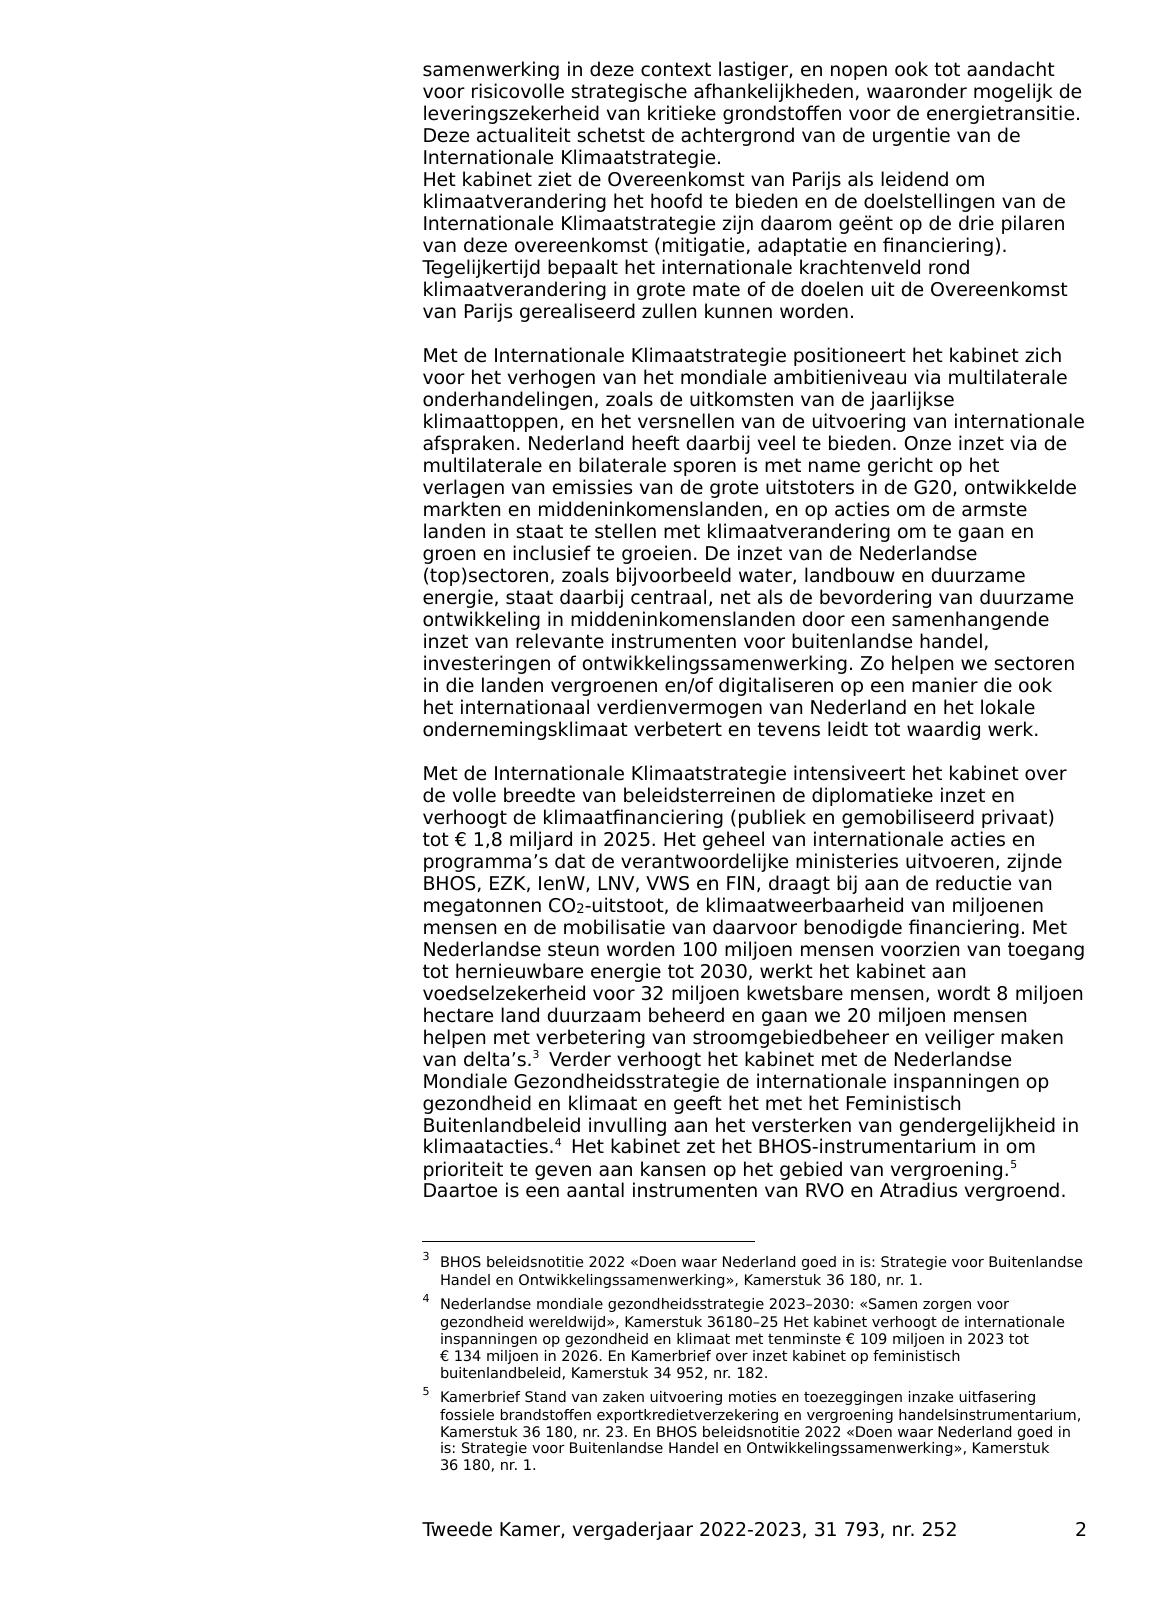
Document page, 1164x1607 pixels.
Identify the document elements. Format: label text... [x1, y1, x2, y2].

text Met de Internationale Klimaatstrategie intensiveert het kabinet over de volle breedte van beleidsterreinen de diplomatieke inzet en verhoogt de klimaatfinanciering (publiek en gemobiliseerd privaat) tot € 1,8 miljard in 2025. Het geheel van internationale acties en programma’s dat de verantwoordelijke ministeries uitvoeren, zijnde BHOS, EZK, IenW, LNV, VWS en FIN, draagt bij aan de reductie van megatonnen CO2-uitstoot, de klimaatweerbaarheid van miljoenen mensen en de mobilisatie van daarvoor benodigde financiering. Met Nederlandse steun worden 100 miljoen mensen voorzien van toegang tot hernieuwbare energie tot 2030, werkt het kabinet aan voedselzekerheid voor 32 miljoen kwetsbare mensen, wordt 8 miljoen hectare land duurzaam beheerd en gaan we 20 miljoen mensen helpen met verbetering van stroomgebiedbeheer en veiliger maken van delta’s. Verder verhoogt het kabinet met de Nederlandse Mondiale Gezondheidsstrategie de internationale inspanningen op gezondheid en klimaat en geeft het met het Feministisch Buitenlandbeleid invulling aan het versterken van gendergelijkheid in klimaatacties. Het kabinet zet het BHOS-instrumentarium in om prioriteit te geven aan kansen op het gebied van vergroening. Daartoe is een aantal instrumenten van RVO en Atradius vergroend. [422, 763, 1087, 1202]
text Kamerbrief Stand van zaken uitvoering moties en toezeggingen inzake uitfasering fossiele brandstoffen exportkredietverzekering en vergroening handelsinstrumentarium, Kamerstuk 36 180, nr. 23. En BHOS beleidsnotitie 2022 «Doen waar Nederland goed in is: Strategie voor Buitenlandse Handel en Ontwikkelingssamenwerking», Kamerstuk 36 180, nr. 1. [422, 1385, 1087, 1474]
text Met de Internationale Klimaatstrategie positioneert het kabinet zich voor het verhogen van het mondiale ambitieniveau via multilaterale onderhandelingen, zoals de uitkomsten van de jaarlijkse klimaattoppen, en het versnellen van de uitvoering van internationale afspraken. Nederland heeft daarbij veel te bieden. Onze inzet via de multilaterale en bilaterale sporen is met name gericht op het verlagen van emissies van de grote uitstoters in de G20, ontwikkelde markten en middeninkomenslanden, en op acties om de armste landen in staat te stellen met klimaatverandering om te gaan en groen en inclusief te groeien. De inzet van de Nederlandse (top)sectoren, zoals bijvoorbeeld water, landbouw en duurzame energie, staat daarbij centraal, net als de bevordering van duurzame ontwikkeling in middeninkomenslanden door een samenhangende inzet van relevante instrumenten voor buitenlandse handel, investeringen of ontwikkelingssamenwerking. Zo helpen we sectoren in die landen vergroenen en/of digitaliseren op een manier die ook het internationaal verdienvermogen van Nederland en het lokale ondernemingsklimaat verbetert en tevens leidt tot waardig werk. [422, 345, 1087, 741]
text Nederlandse mondiale gezondheidsstrategie 2023–2030: «Samen zorgen voor gezondheid wereldwijd», Kamerstuk 36180–25 Het kabinet verhoogt de internationale inspanningen op gezondheid en klimaat met tenminste € 109 miljoen in 2023 tot € 134 miljoen in 2026. En Kamerbrief over inzet kabinet op feministisch buitenlandbeleid, Kamerstuk 34 952, nr. 182. [422, 1292, 1087, 1382]
text Het kabinet ziet de Overeenkomst van Parijs als leidend om klimaatverandering het hoofd te bieden en de doelstellingen van de Internationale Klimaatstrategie zijn daarom geënt op de drie pilaren van deze overeenkomst (mitigatie, adaptatie en financiering). Tegelijkertijd bepaalt het internationale krachtenveld rond klimaatverandering in grote mate of de doelen uit de Overeenkomst van Parijs gerealiseerd zullen kunnen worden. [422, 169, 1087, 323]
text BHOS beleidsnotitie 2022 «Doen waar Nederland goed in is: Strategie voor Buitenlandse Handel en Ontwikkelingssamenwerking», Kamerstuk 36 180, nr. 1. [422, 1250, 1087, 1289]
text samenwerking in deze context lastiger, en nopen ook tot aandacht voor risicovolle strategische afhankelijkheden, waaronder mogelijk de leveringszekerheid van kritieke grondstoffen voor de energietransitie. Deze actualiteit schetst de achtergrond van de urgentie van de Internationale Klimaatstrategie. [422, 59, 1087, 169]
